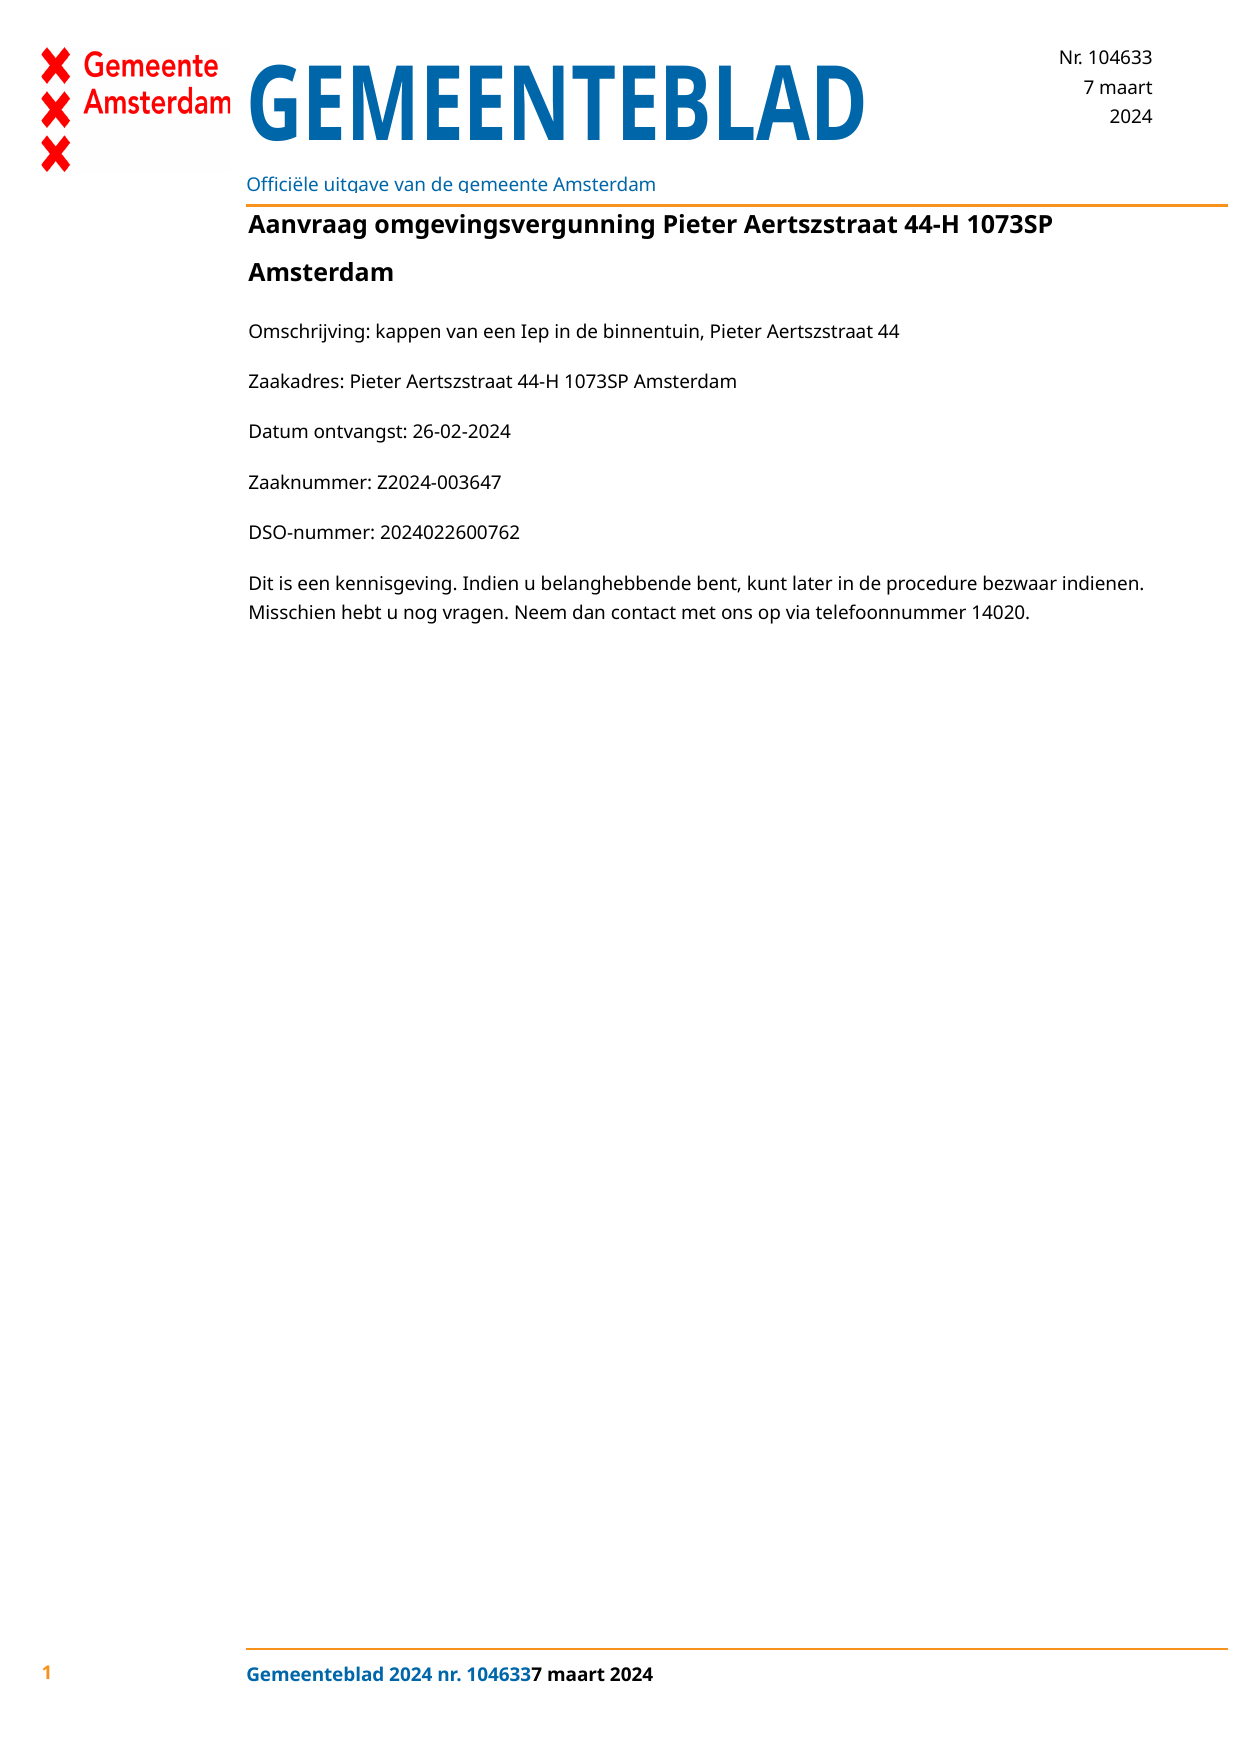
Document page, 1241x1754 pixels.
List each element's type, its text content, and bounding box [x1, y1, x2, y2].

text DSO-nummer: 2024022600762 [248, 519, 1152, 545]
text Datum ontvangst: 26-02-2024 [248, 419, 1152, 444]
text Zaaknummer: Z2024-003647 [248, 469, 1152, 495]
text Zaakadres: Pieter Aertszstraat 44-H 1073SP Amsterdam [248, 368, 1152, 394]
picture [41, 47, 231, 172]
text Dit is een kennisgeving. Indien u belanghebbende bent, kunt later in de procedure bezwaar indienen. Misschien hebt u nog vragen. Neem dan contact met ons op via telefoonnummer 14020. [248, 570, 1152, 625]
text Omschrijving: kappen van een Iep in de binnentuin, Pieter Aertszstraat 44 [248, 318, 1152, 344]
text Aanvraag omgevingsvergunning Pieter Aertszstraat 44-H 1073SP Amsterdam [248, 207, 1152, 288]
